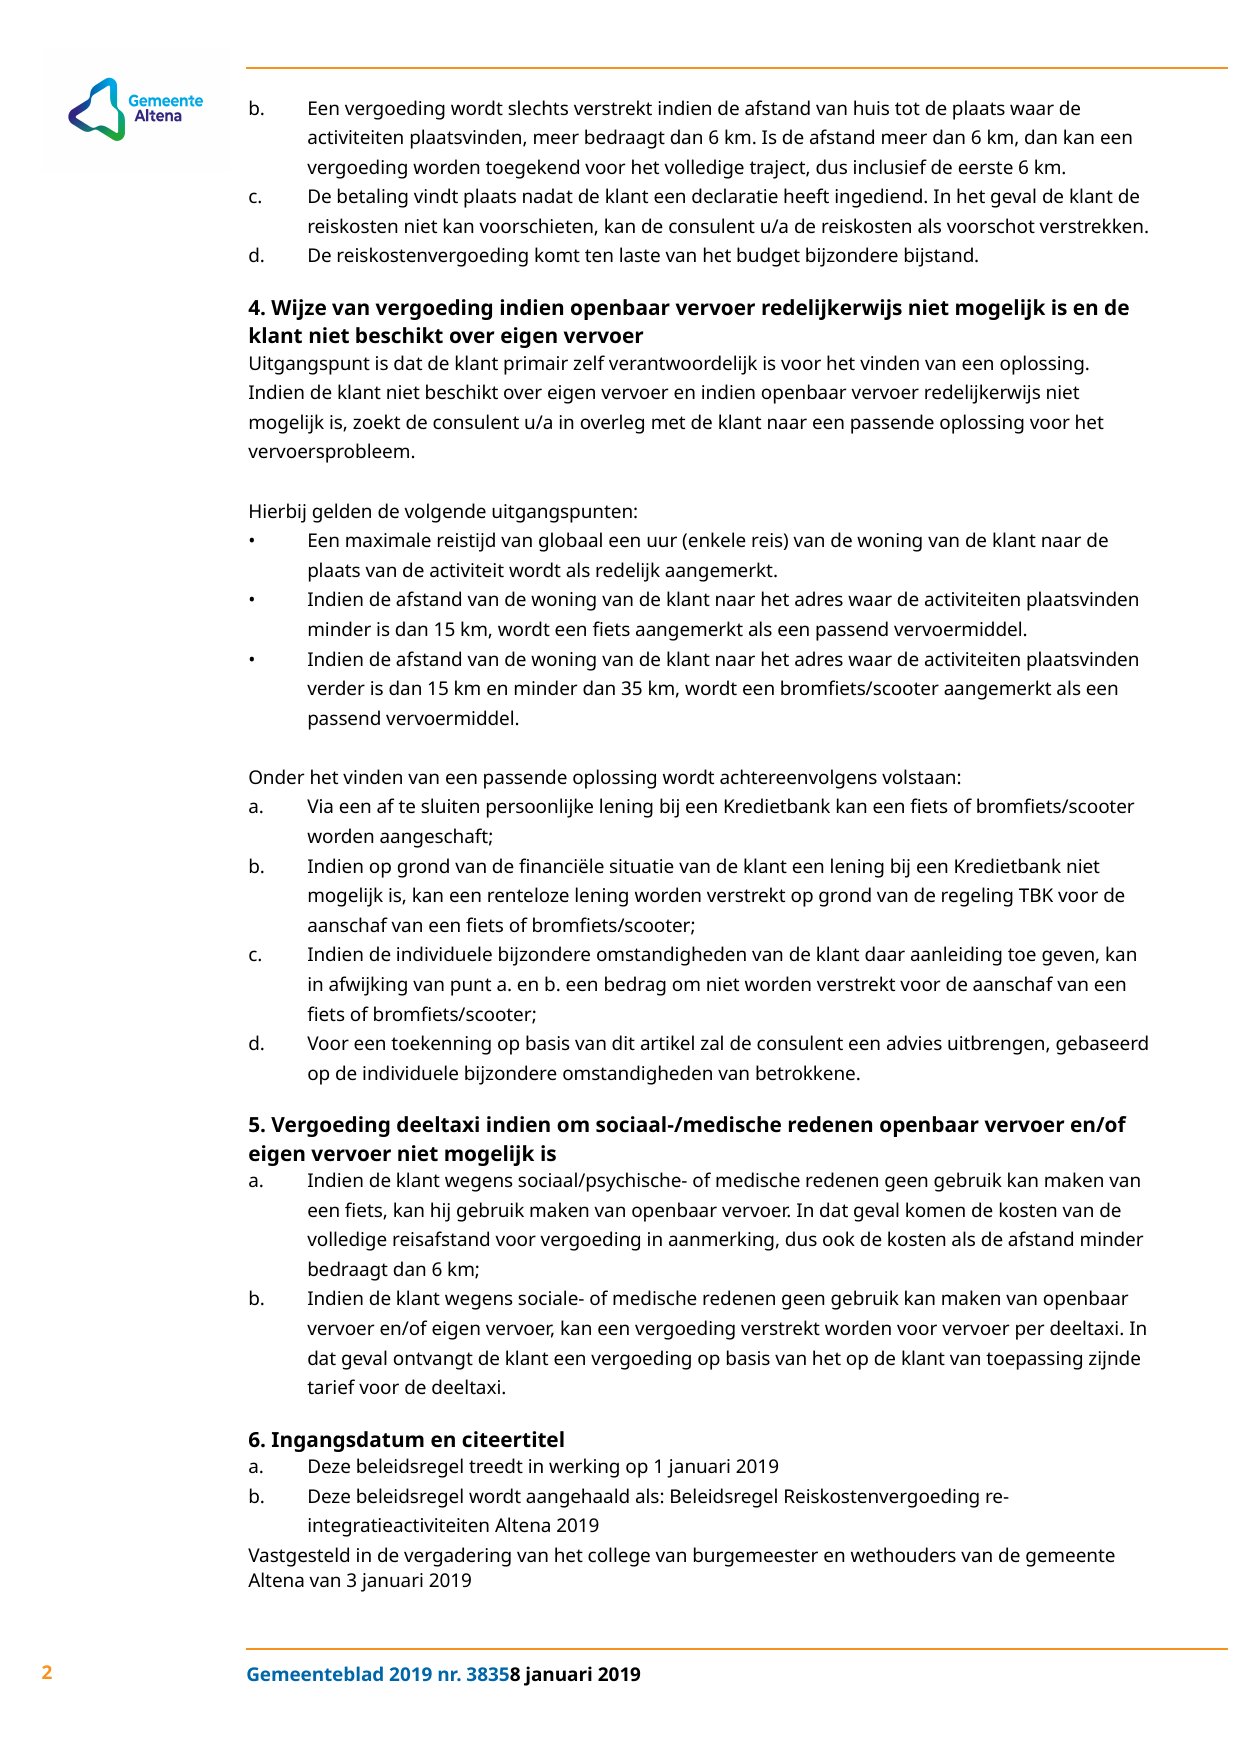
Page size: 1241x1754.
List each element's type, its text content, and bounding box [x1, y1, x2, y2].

list Deze beleidsregel wordt aangehaald als: Beleidsregel Reiskostenvergoeding re-integratieactiviteiten Altena 2019 [248, 1483, 1152, 1538]
list De betaling vindt plaats nadat de klant een declaratie heeft ingediend. In het geval de klant de reiskosten niet kan voorschieten, kan de consulent u/a de reiskosten als voorschot verstrekken. [248, 183, 1152, 239]
list Via een af te sluiten persoonlijke lening bij een Kredietbank kan een fiets of bromfiets/scooter worden aangeschaft; [248, 794, 1152, 849]
list Indien de klant wegens sociale- of medische redenen geen gebruik kan maken van openbaar vervoer en/of eigen vervoer, kan een vergoeding verstrekt worden voor vervoer per deeltaxi. In dat geval ontvangt de klant een vergoeding op basis van het op de klant van toepassing zijnde tarief voor de deeltaxi. [248, 1286, 1152, 1400]
text Uitgangspunt is dat de klant primair zelf verantwoordelijk is voor het vinden van een oplossing. [248, 350, 1152, 376]
text Indien de klant niet beschikt over eigen vervoer en indien openbaar vervoer redelijkerwijs niet mogelijk is, zoekt de consulent u/a in overleg met de klant naar een passende oplossing voor het vervoersprobleem. [248, 379, 1152, 464]
list Indien de afstand van de woning van de klant naar het adres waar de activiteiten plaatsvinden verder is dan 15 km en minder dan 35 km, wordt een bromfiets/scooter aangemerkt als een passend vervoermiddel. [248, 646, 1152, 731]
list De reiskostenvergoeding komt ten laste van het budget bijzondere bijstand. [248, 243, 1152, 268]
list Indien de afstand van de woning van de klant naar het adres waar de activiteiten plaatsvinden minder is dan 15 km, wordt een fiets aangemerkt als een passend vervoermiddel. [248, 587, 1152, 642]
list Indien op grond van de financiële situatie van de klant een lening bij een Kredietbank niet mogelijk is, kan een renteloze lening worden verstrekt op grond van de regeling TBK voor de aanschaf van een fiets of bromfiets/scooter; [248, 853, 1152, 938]
text Hierbij gelden de volgende uitgangspunten: [248, 498, 1152, 524]
text Onder het vinden van een passende oplossing wordt achtereenvolgens volstaan: [248, 764, 1152, 790]
list Indien de klant wegens sociaal/psychische- of medische redenen geen gebruik kan maken van een fiets, kan hij gebruik maken van openbaar vervoer. In dat geval komen de kosten van de volledige reisafstand voor vergoeding in aanmerking, dus ook de kosten als de afstand minder bedraagt dan 6 km; [248, 1167, 1152, 1282]
text Vastgesteld in de vergadering van het college van burgemeester en wethouders van de gemeente Altena van 3 januari 2019 [248, 1542, 1152, 1593]
list Voor een toekenning op basis van dit artikel zal de consulent een advies uitbrengen, gebaseerd op de individuele bijzondere omstandigheden van betrokkene. [248, 1030, 1152, 1086]
list Indien de individuele bijzondere omstandigheden van de klant daar aanleiding toe geven, kan in afwijking van punt a. en b. een bedrag om niet worden verstrekt voor de aanschaf van een fiets of bromfiets/scooter; [248, 942, 1152, 1027]
list Een vergoeding wordt slechts verstrekt indien de afstand van huis tot de plaats waar de activiteiten plaatsvinden, meer bedraagt dan 6 km. Is de afstand meer dan 6 km, dan kan een vergoeding worden toegekend voor het volledige traject, dus inclusief de eerste 6 km. [248, 95, 1152, 180]
text 6. Ingangsdatum en citeertitel [248, 1425, 1152, 1453]
list Een maximale reistijd van globaal een uur (enkele reis) van de woning van de klant naar de plaats van de activiteit wordt als redelijk aangemerkt. [248, 527, 1152, 583]
text 4. Wijze van vergoeding indien openbaar vervoer redelijkerwijs niet mogelijk is en de klant niet beschikt over eigen vervoer [248, 293, 1152, 350]
list Deze beleidsregel treedt in werking op 1 januari 2019 [248, 1453, 1152, 1479]
picture [41, 47, 231, 172]
text 5. Vergoeding deeltaxi indien om sociaal-/medische redenen openbaar vervoer en/of eigen vervoer niet mogelijk is [248, 1110, 1152, 1167]
